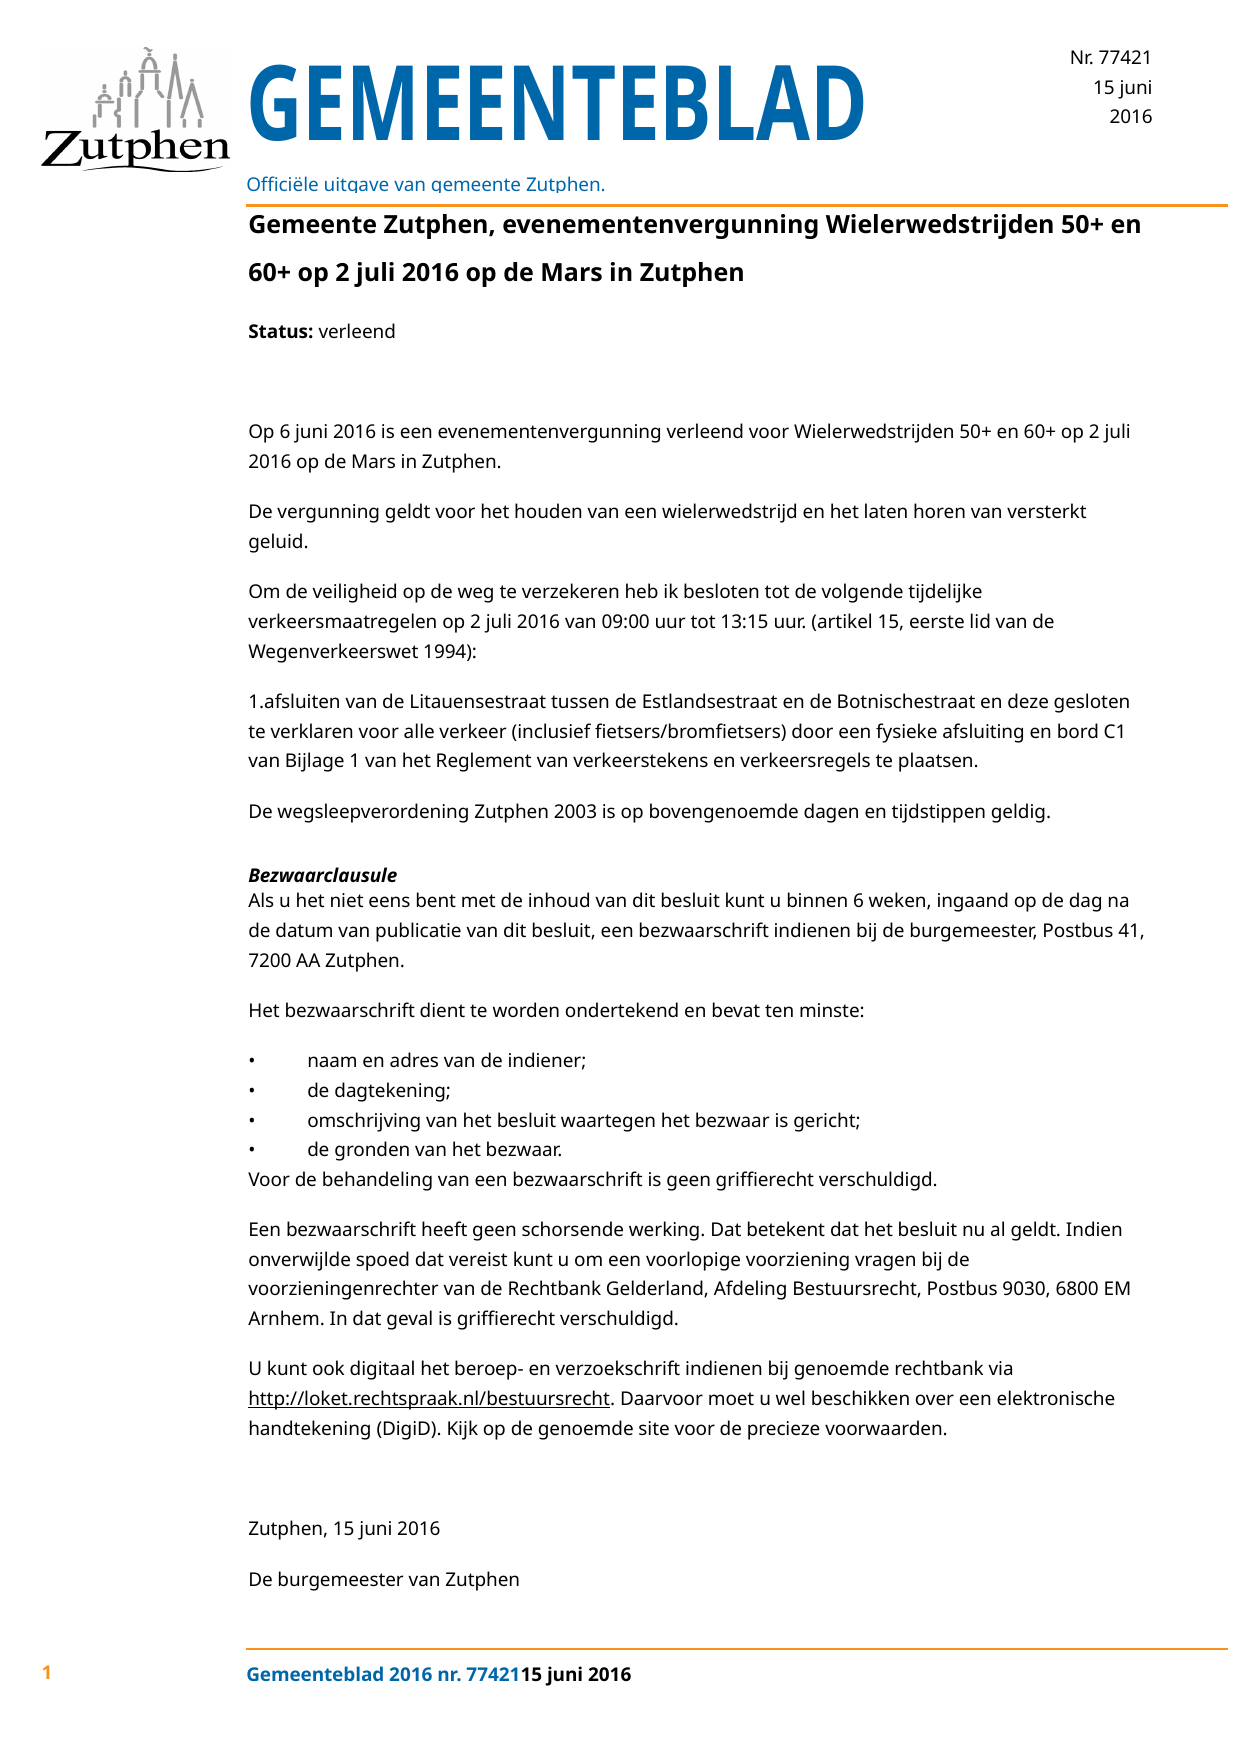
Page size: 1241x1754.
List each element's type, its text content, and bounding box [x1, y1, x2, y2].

text De burgemeester van Zutphen [248, 1566, 1152, 1592]
text Status: verleend [248, 318, 1152, 344]
text 1.afsluiten van de Litauensestraat tussen de Estlandsestraat en de Botnischestraat en deze gesloten te verklaren voor alle verkeer (inclusief fietsers/bromfietsers) door een fysieke afsluiting en bord C1 van Bijlage 1 van het Reglement van verkeerstekens en verkeersregels te plaatsen. [248, 688, 1152, 773]
text Bezwaarclausule [248, 862, 1152, 888]
text Zutphen, 15 juni 2016 [248, 1516, 1152, 1541]
text U kunt ook digitaal het beroep- en verzoekschrift indienen bij genoemde rechtbank via http://loket.rechtspraak.nl/bestuursrecht. Daarvoor moet u wel beschikken over een elektronische handtekening (DigiD). Kijk op de genoemde site voor de precieze voorwaarden. [248, 1356, 1152, 1440]
text Een bezwaarschrift heeft geen schorsende werking. Dat betekent dat het besluit nu al geldt. Indien onverwijlde spoed dat vereist kunt u om een voorlopige voorziening vragen bij de voorzieningenrechter van de Rechtbank Gelderland, Afdeling Bestuursrecht, Postbus 9030, 6800 EM Arnhem. In dat geval is griffierecht verschuldigd. [248, 1216, 1152, 1331]
text Om de veiligheid op de weg te verzekeren heb ik besloten tot de volgende tijdelijke verkeersmaatregelen op 2 juli 2016 van 09:00 uur tot 13:15 uur. (artikel 15, eerste lid van de Wegenverkeerswet 1994): [248, 579, 1152, 664]
picture [41, 47, 231, 172]
list naam en adres van de indiener; [248, 1048, 1152, 1073]
list de dagtekening; [248, 1077, 1152, 1103]
text Op 6 juni 2016 is een evenementenvergunning verleend voor Wielerwedstrijden 50+ en 60+ op 2 juli 2016 op de Mars in Zutphen. [248, 419, 1152, 474]
text Gemeente Zutphen, evenementenvergunning Wielerwedstrijden 50+ en 60+ op 2 juli 2016 op de Mars in Zutphen [248, 207, 1152, 288]
list de gronden van het bezwaar. [248, 1136, 1152, 1162]
list omschrijving van het besluit waartegen het bezwaar is gericht; [248, 1107, 1152, 1132]
text Voor de behandeling van een bezwaarschrift is geen griffierecht verschuldigd. [248, 1166, 1152, 1192]
text De vergunning geldt voor het houden van een wielerwedstrijd en het laten horen van versterkt geluid. [248, 499, 1152, 554]
text Als u het niet eens bent met de inhoud van dit besluit kunt u binnen 6 weken, ingaand op de dag na de datum van publicatie van dit besluit, een bezwaarschrift indienen bij de burgemeester, Postbus 41, 7200 AA Zutphen. [248, 888, 1152, 972]
text De wegsleepverordening Zutphen 2003 is op bovengenoemde dagen en tijdstippen geldig. [248, 798, 1152, 824]
text Het bezwaarschrift dient te worden ondertekend en bevat ten minste: [248, 997, 1152, 1023]
